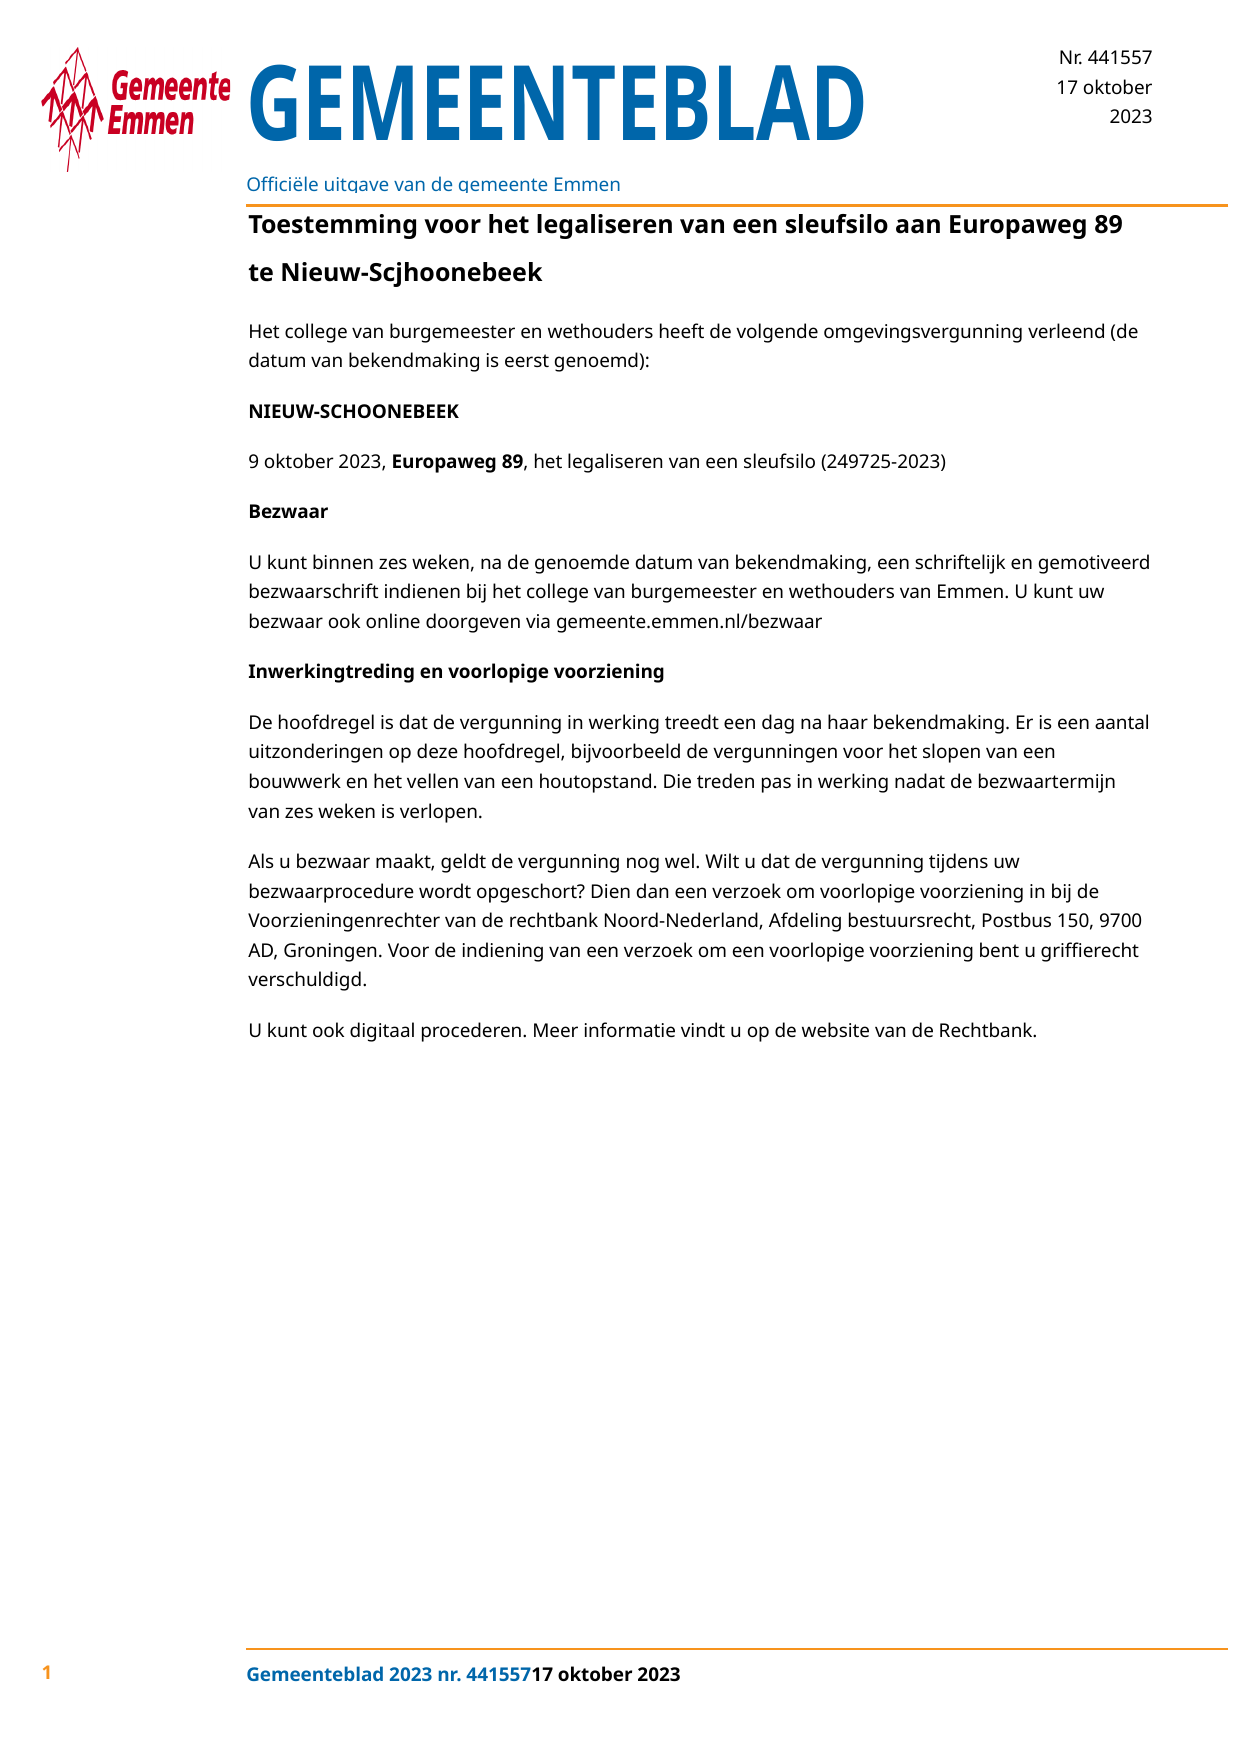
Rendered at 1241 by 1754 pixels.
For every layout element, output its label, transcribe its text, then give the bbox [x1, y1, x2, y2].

text Het college van burgemeester en wethouders heeft de volgende omgevingsvergunning verleend (de datum van bekendmaking is eerst genoemd): [248, 318, 1152, 373]
text Inwerkingtreding en voorlopige voorziening [248, 659, 1152, 684]
text U kunt ook digitaal procederen. Meer informatie vindt u op de website van de Rechtbank. [248, 1017, 1152, 1043]
text Toestemming voor het legaliseren van een sleufsilo aan Europaweg 89 te Nieuw-Scjhoonebeek [248, 207, 1152, 288]
text Als u bezwaar maakt, geldt de vergunning nog wel. Wilt u dat de vergunning tijdens uw bezwaarprocedure wordt opgeschort? Dien dan een verzoek om voorlopige voorziening in bij de Voorzieningenrechter van de rechtbank Noord-Nederland, Afdeling bestuursrecht, Postbus 150, 9700 AD, Groningen. Voor de indiening van een verzoek om een voorlopige voorziening bent u griffierecht verschuldigd. [248, 848, 1152, 992]
text NIEUW-SCHOONEBEEK [248, 398, 1152, 424]
text De hoofdregel is dat de vergunning in werking treedt een dag na haar bekendmaking. Er is een aantal uitzonderingen op deze hoofdregel, bijvoorbeeld de vergunningen voor het slopen van een bouwwerk en het vellen van een houtopstand. Die treden pas in werking nadat de bezwaartermijn van zes weken is verlopen. [248, 709, 1152, 824]
text U kunt binnen zes weken, na de genoemde datum van bekendmaking, een schriftelijk en gemotiveerd bezwaarschrift indienen bij het college van burgemeester en wethouders van Emmen. U kunt uw bezwaar ook online doorgeven via gemeente.emmen.nl/bezwaar [248, 549, 1152, 634]
text 9 oktober 2023, Europaweg 89, het legaliseren van een sleufsilo (249725-2023) [248, 448, 1152, 474]
text Bezwaar [248, 499, 1152, 524]
picture [41, 47, 231, 172]
